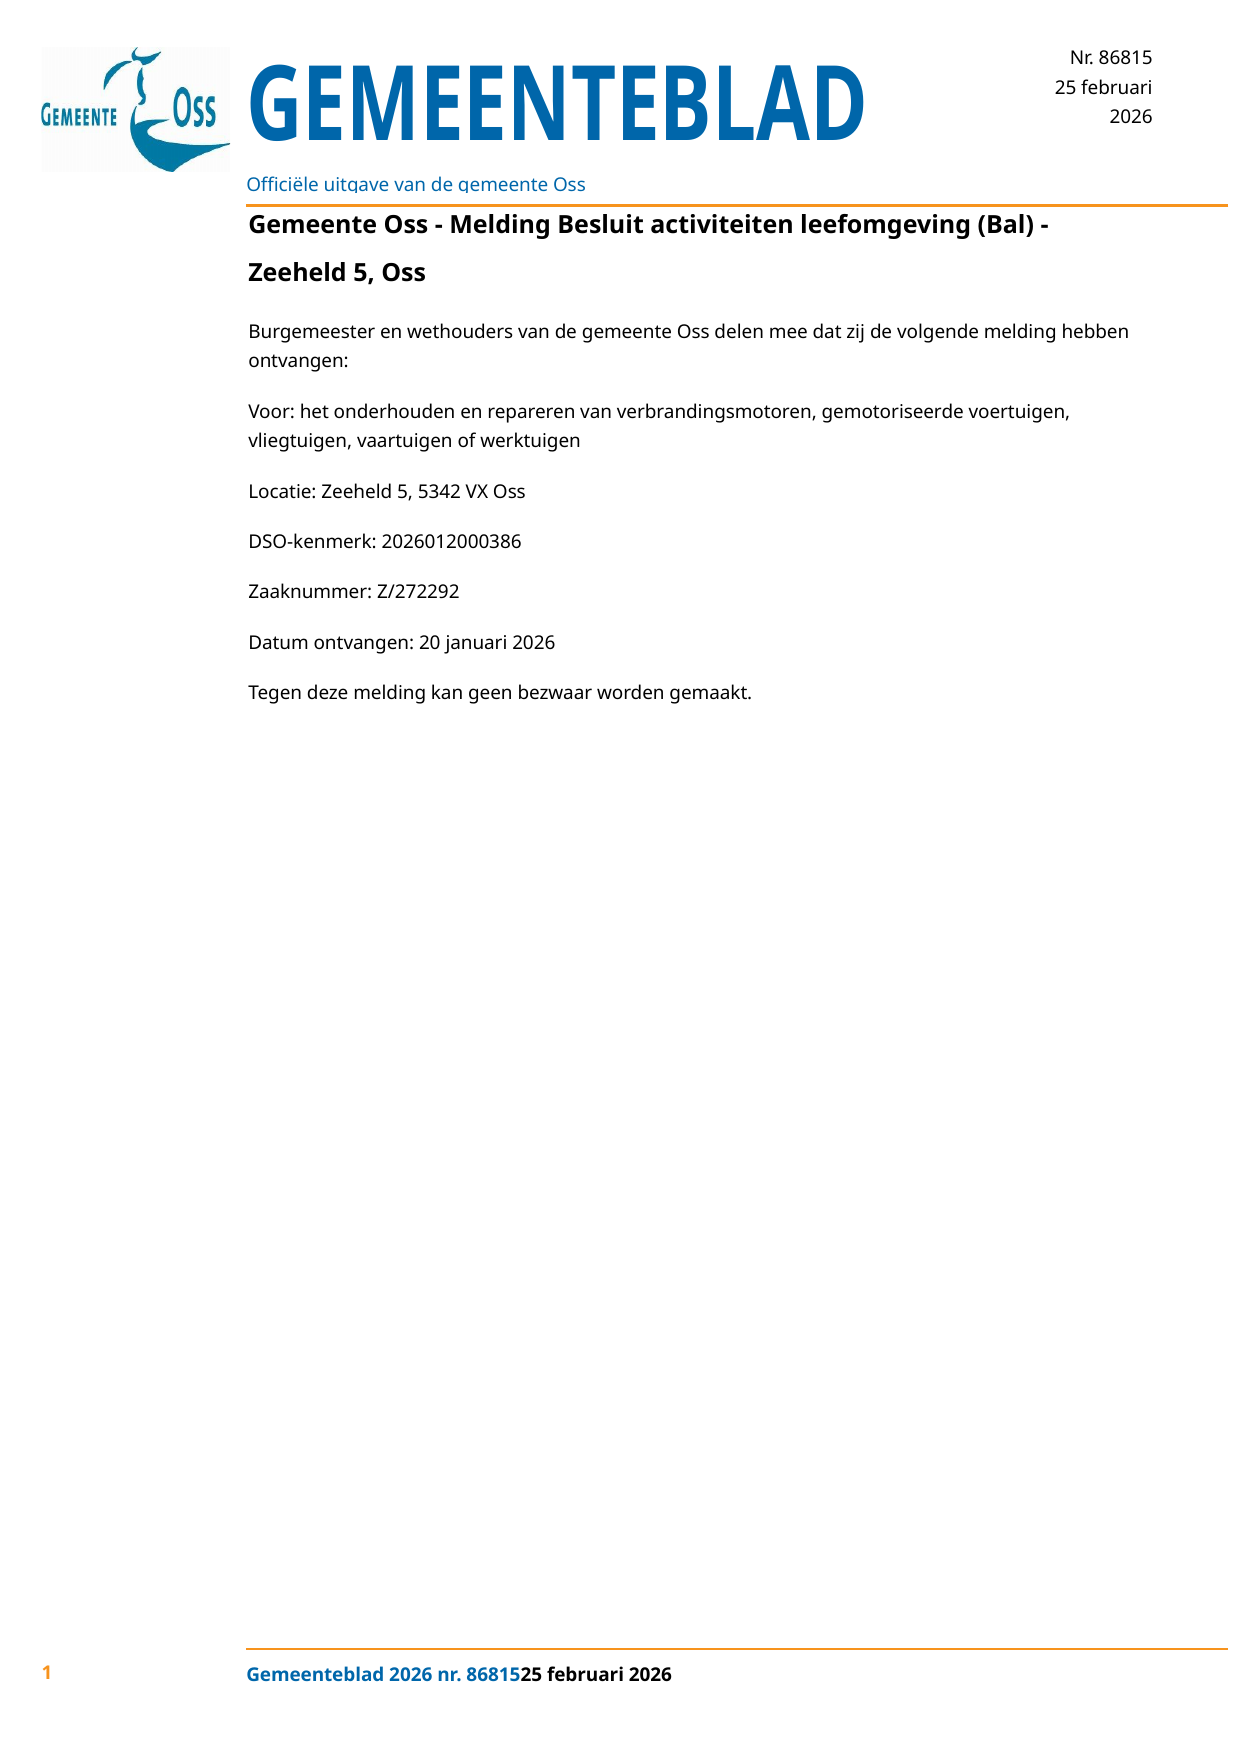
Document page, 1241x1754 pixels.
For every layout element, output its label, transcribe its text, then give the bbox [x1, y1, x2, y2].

text Locatie: Zeeheld 5, 5342 VX Oss [248, 478, 1152, 504]
text DSO-kenmerk: 2026012000386 [248, 528, 1152, 554]
text Tegen deze melding kan geen bezwaar worden gemaakt. [248, 679, 1152, 705]
text Zaaknummer: Z/272292 [248, 579, 1152, 604]
text Voor: het onderhouden en repareren van verbrandingsmotoren, gemotoriseerde voertuigen, vliegtuigen, vaartuigen of werktuigen [248, 398, 1152, 453]
text Gemeente Oss - Melding Besluit activiteiten leefomgeving (Bal) - Zeeheld 5, Oss [248, 207, 1152, 288]
picture [41, 47, 231, 172]
text Burgemeester en wethouders van de gemeente Oss delen mee dat zij de volgende melding hebben ontvangen: [248, 318, 1152, 373]
text Datum ontvangen: 20 januari 2026 [248, 629, 1152, 655]
